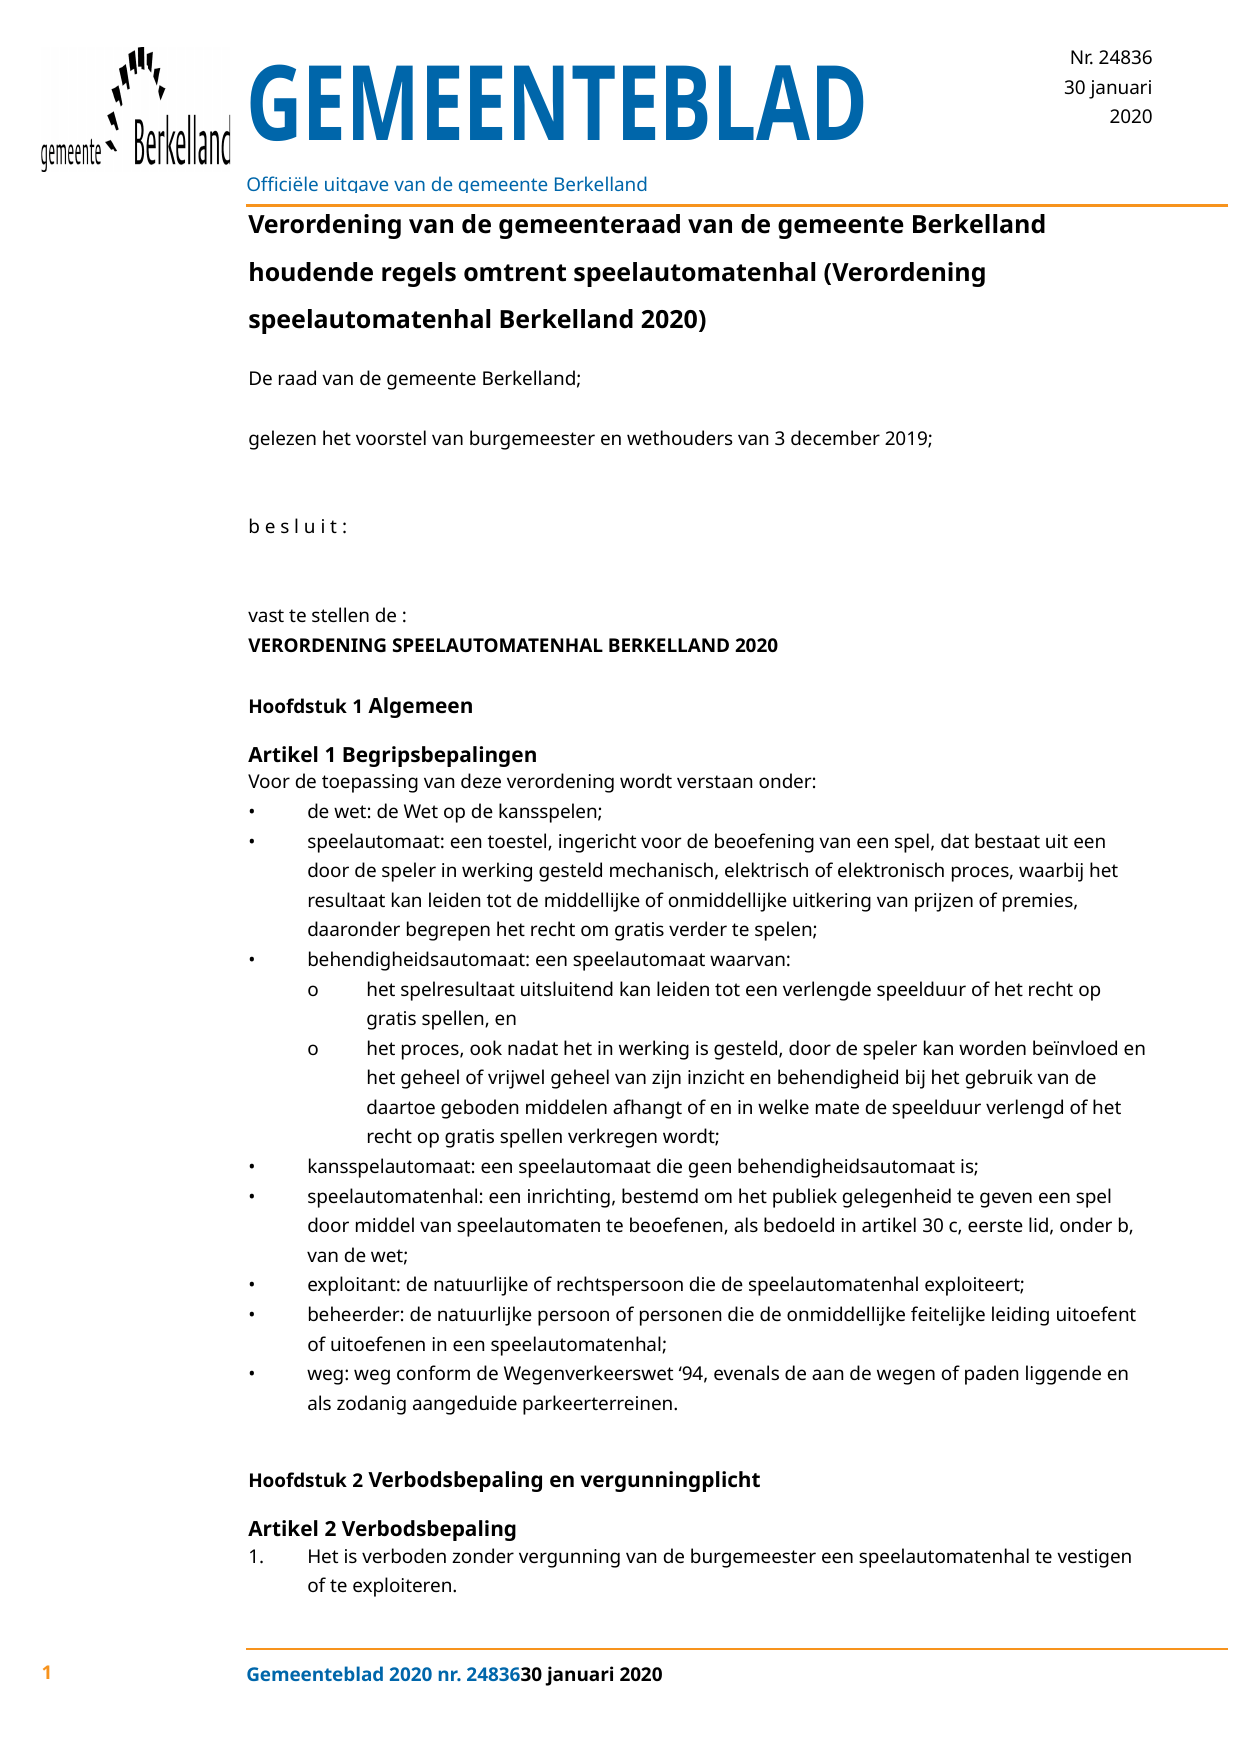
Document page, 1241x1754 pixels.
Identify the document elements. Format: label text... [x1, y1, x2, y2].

list speelautomaat: een toestel, ingericht voor de beoefening van een spel, dat bestaat uit een door de speler in werking gesteld mechanisch, elektrisch of elektronisch proces, waarbij het resultaat kan leiden tot de middellijke of onmiddellijke uitkering van prijzen of premies, daaronder begrepen het recht om gratis verder te spelen; [248, 828, 1152, 942]
list exploitant: de natuurlijke of rechtspersoon die de speelautomatenhal exploiteert; [248, 1272, 1152, 1297]
text Hoofdstuk 2 Verbodsbepaling en vergunningplicht [248, 1465, 1152, 1493]
list het proces, ook nadat het in werking is gesteld, door de speler kan worden beïnvloed en het geheel of vrijwel geheel van zijn inzicht en behendigheid bij het gebruik van de daartoe geboden middelen afhangt of en in welke mate de speelduur verlengd of het recht op gratis spellen verkregen wordt; [307, 1035, 1152, 1149]
text Artikel 2 Verbodsbepaling [248, 1514, 1152, 1543]
text De raad van de gemeente Berkelland; [248, 366, 1152, 391]
list weg: weg conform de Wegenverkeerswet ‘94, evenals de aan de wegen of paden liggende en als zodanig aangeduide parkeerterreinen. [248, 1360, 1152, 1416]
text gelezen het voorstel van burgemeester en wethouders van 3 december 2019; [248, 425, 1152, 450]
list behendigheidsautomaat: een speelautomaat waarvan: [248, 946, 1152, 972]
text VERORDENING SPEELAUTOMATENHAL BERKELLAND 2020 [248, 632, 1152, 657]
list speelautomatenhal: een inrichting, bestemd om het publiek gelegenheid te geven een spel door middel van speelautomaten te beoefenen, als bedoeld in artikel 30 c, eerste lid, onder b, van de wet; [248, 1183, 1152, 1268]
text Artikel 1 Begripsbepalingen [248, 740, 1152, 769]
text Verordening van de gemeenteraad van de gemeente Berkelland houdende regels omtrent speelautomatenhal (Verordening speelautomatenhal Berkelland 2020) [248, 207, 1152, 336]
picture [41, 47, 231, 172]
list Het is verboden zonder vergunning van de burgemeester een speelautomatenhal te vestigen of te exploiteren. [248, 1543, 1152, 1598]
list beheerder: de natuurlijke persoon of personen die de onmiddellijke feitelijke leiding uitoefent of uitoefenen in een speelautomatenhal; [248, 1301, 1152, 1356]
text vast te stellen de : [248, 602, 1152, 628]
list kansspelautomaat: een speelautomaat die geen behendigheidsautomaat is; [248, 1153, 1152, 1179]
text Hoofdstuk 1 Algemeen [248, 691, 1152, 719]
text b e s l u i t : [248, 513, 1152, 539]
list het spelresultaat uitsluitend kan leiden tot een verlengde speelduur of het recht op gratis spellen, en [307, 976, 1152, 1031]
list de wet: de Wet op de kansspelen; [248, 798, 1152, 824]
text Voor de toepassing van deze verordening wordt verstaan onder: [248, 769, 1152, 794]
